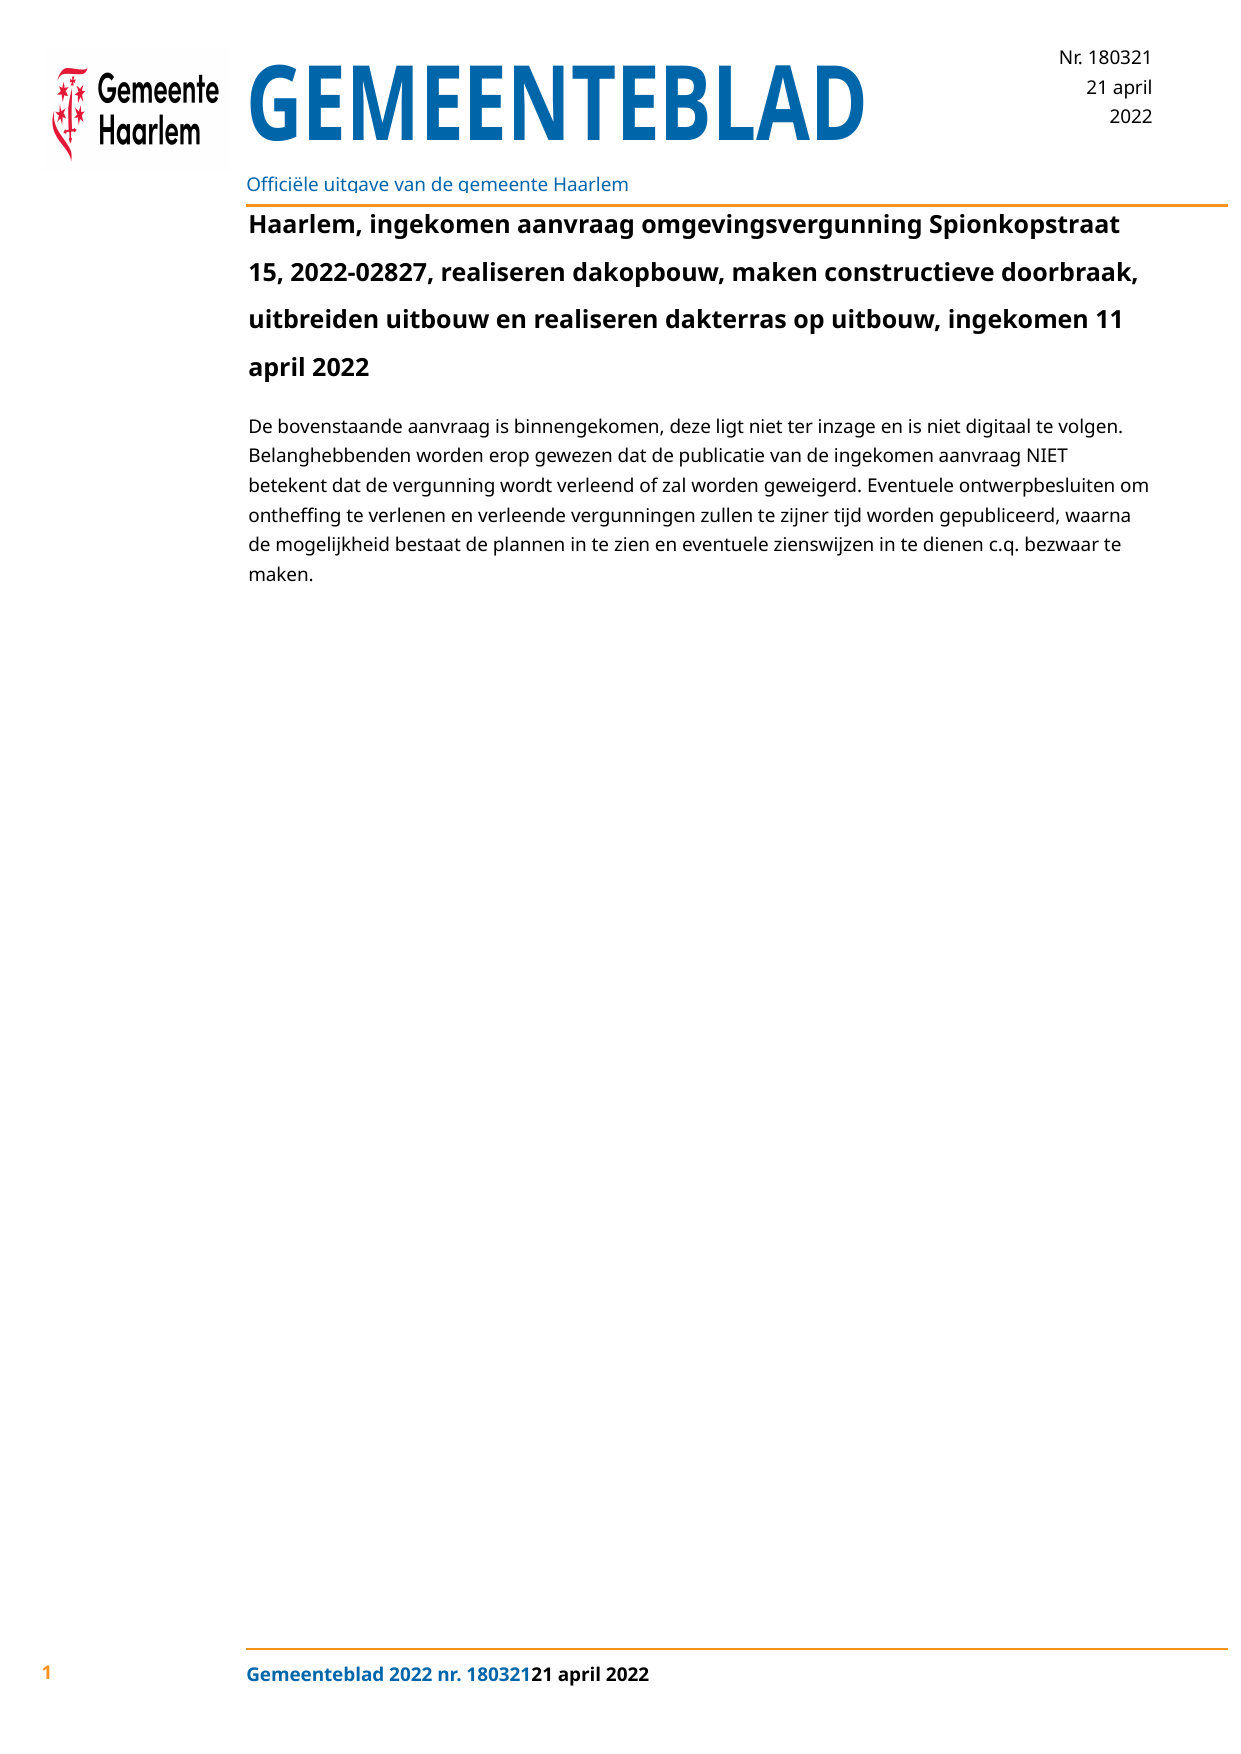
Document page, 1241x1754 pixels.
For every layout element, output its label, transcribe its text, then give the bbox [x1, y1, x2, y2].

picture [41, 47, 231, 172]
text Haarlem, ingekomen aanvraag omgevingsvergunning Spionkopstraat 15, 2022-02827, realiseren dakopbouw, maken constructieve doorbraak, uitbreiden uitbouw en realiseren dakterras op uitbouw, ingekomen 11 april 2022 [248, 207, 1152, 384]
text De bovenstaande aanvraag is binnengekomen, deze ligt niet ter inzage en is niet digitaal te volgen. Belanghebbenden worden erop gewezen dat de publicatie van de ingekomen aanvraag NIET betekent dat de vergunning wordt verleend of zal worden geweigerd. Eventuele ontwerpbesluiten om ontheffing te verlenen en verleende vergunningen zullen te zijner tijd worden gepubliceerd, waarna de mogelijkheid bestaat de plannen in te zien en eventuele zienswijzen in te dienen c.q. bezwaar te maken. [248, 413, 1152, 587]
